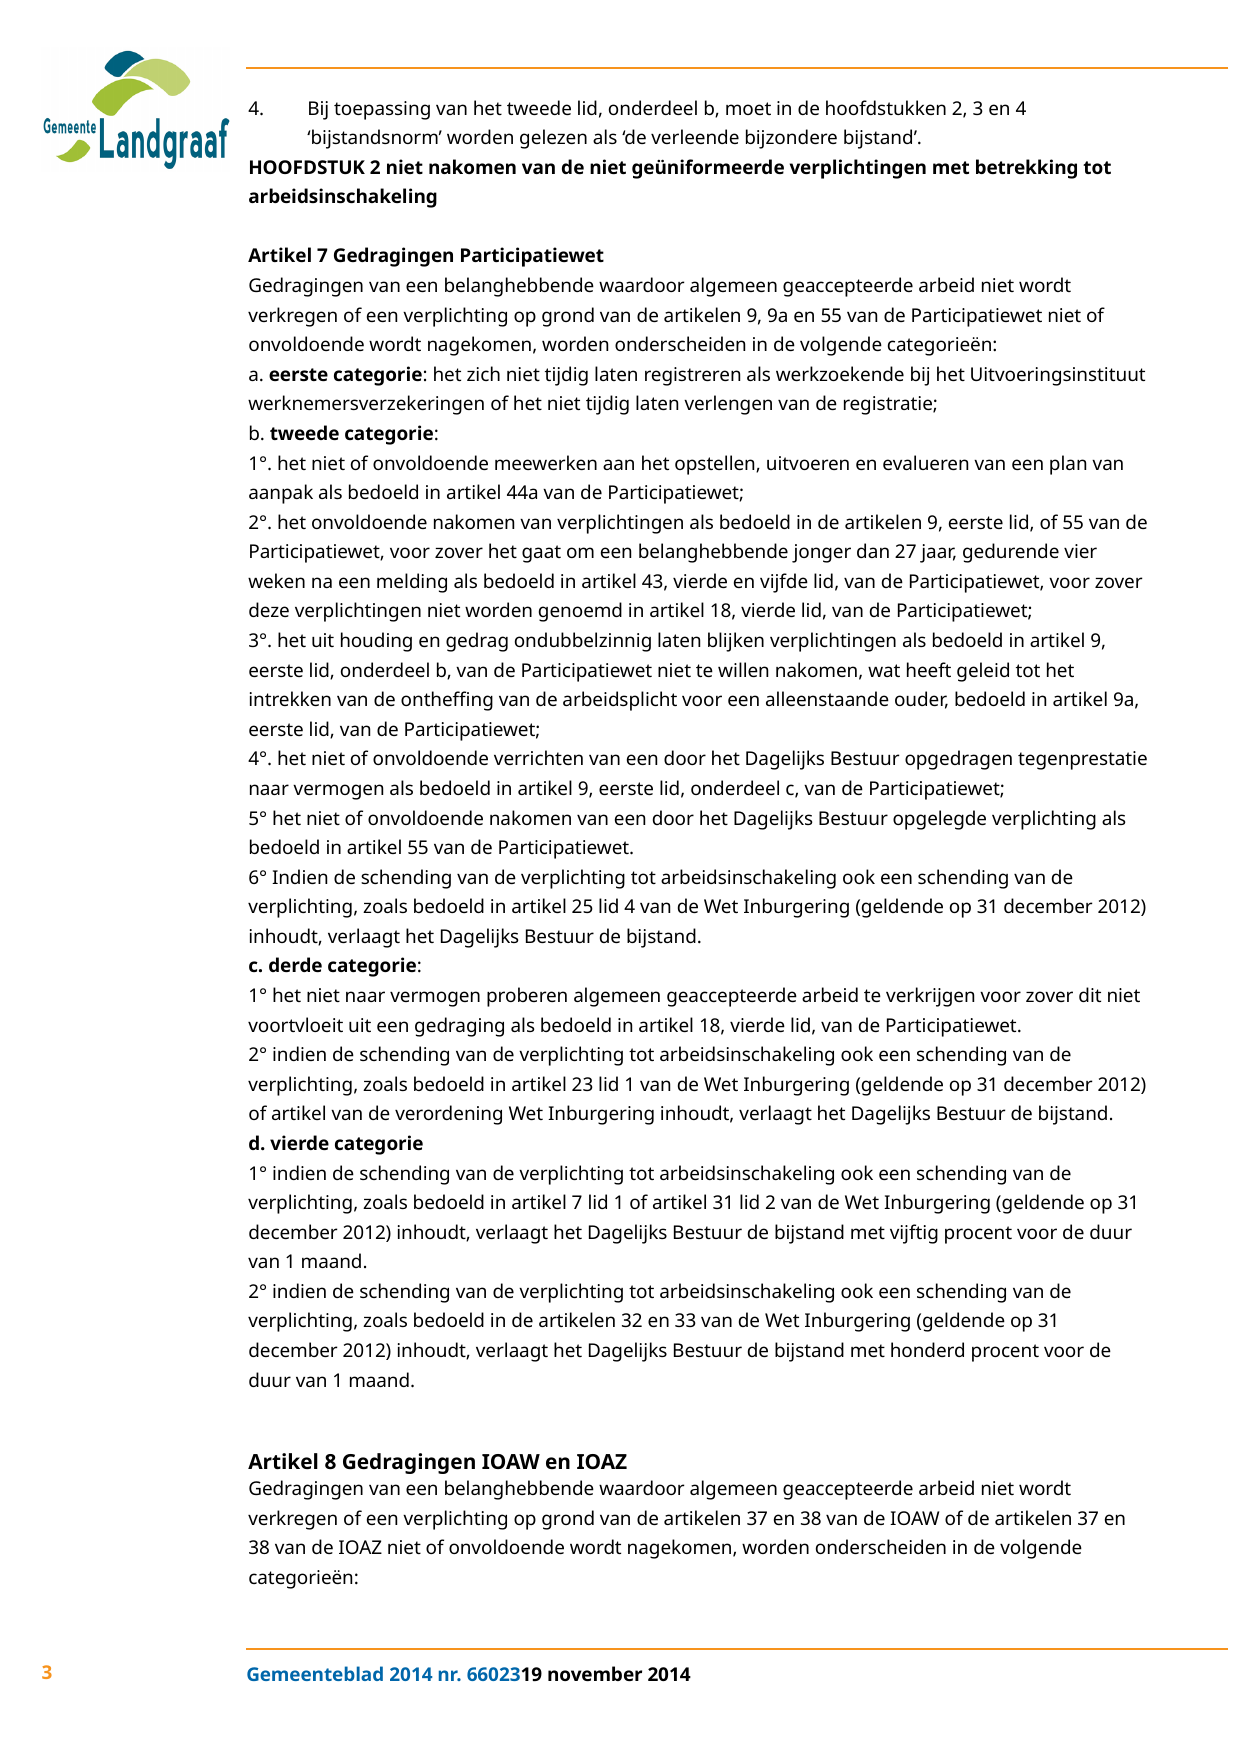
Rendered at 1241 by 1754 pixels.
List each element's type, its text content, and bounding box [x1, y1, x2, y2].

text 1° het niet naar vermogen proberen algemeen geaccepteerde arbeid te verkrijgen voor zover dit niet voortvloeit uit een gedraging als bedoeld in artikel 18, vierde lid, van de Participatiewet. [248, 982, 1152, 1038]
text 2°. het onvoldoende nakomen van verplichtingen als bedoeld in de artikelen 9, eerste lid, of 55 van de Participatiewet, voor zover het gaat om een belanghebbende jonger dan 27 jaar, gedurende vier weken na een melding als bedoeld in artikel 43, vierde en vijfde lid, van de Participatiewet, voor zover deze verplichtingen niet worden genoemd in artikel 18, vierde lid, van de Participatiewet; [248, 509, 1152, 623]
text a. eerste categorie: het zich niet tijdig laten registreren als werkzoekende bij het Uitvoeringsinstituut werknemersverzekeringen of het niet tijdig laten verlengen van de registratie; [248, 361, 1152, 416]
text 1° indien de schending van de verplichting tot arbeidsinschakeling ook een schending van de verplichting, zoals bedoeld in artikel 7 lid 1 of artikel 31 lid 2 van de Wet Inburgering (geldende op 31 december 2012) inhoudt, verlaagt het Dagelijks Bestuur de bijstand met vijftig procent voor de duur van 1 maand. [248, 1160, 1152, 1274]
text 1°. het niet of onvoldoende meewerken aan het opstellen, uitvoeren en evalueren van een plan van aanpak als bedoeld in artikel 44a van de Participatiewet; [248, 450, 1152, 505]
text b. tweede categorie: [248, 420, 1152, 446]
text Gedragingen van een belanghebbende waardoor algemeen geaccepteerde arbeid niet wordt verkregen of een verplichting op grond van de artikelen 37 en 38 van de IOAW of de artikelen 37 en 38 van de IOAZ niet of onvoldoende wordt nagekomen, worden onderscheiden in de volgende categorieën: [248, 1475, 1152, 1590]
picture [41, 47, 231, 172]
text 6° Indien de schending van de verplichting tot arbeidsinschakeling ook een schending van de verplichting, zoals bedoeld in artikel 25 lid 4 van de Wet Inburgering (geldende op 31 december 2012) inhoudt, verlaagt het Dagelijks Bestuur de bijstand. [248, 864, 1152, 949]
text 4°. het niet of onvoldoende verrichten van een door het Dagelijks Bestuur opgedragen tegenprestatie naar vermogen als bedoeld in artikel 9, eerste lid, onderdeel c, van de Participatiewet; [248, 746, 1152, 801]
text 3°. het uit houding en gedrag ondubbelzinnig laten blijken verplichtingen als bedoeld in artikel 9, eerste lid, onderdeel b, van de Participatiewet niet te willen nakomen, wat heeft geleid tot het intrekken van de ontheffing van de arbeidsplicht voor een alleenstaande ouder, bedoeld in artikel 9a, eerste lid, van de Participatiewet; [248, 627, 1152, 742]
text 2° indien de schending van de verplichting tot arbeidsinschakeling ook een schending van de verplichting, zoals bedoeld in de artikelen 32 en 33 van de Wet Inburgering (geldende op 31 december 2012) inhoudt, verlaagt het Dagelijks Bestuur de bijstand met honderd procent voor de duur van 1 maand. [248, 1278, 1152, 1393]
text 5° het niet of onvoldoende nakomen van een door het Dagelijks Bestuur opgelegde verplichting als bedoeld in artikel 55 van de Participatiewet. [248, 805, 1152, 860]
text Artikel 7 Gedragingen Participatiewet [248, 243, 1152, 268]
text 2° indien de schending van de verplichting tot arbeidsinschakeling ook een schending van de verplichting, zoals bedoeld in artikel 23 lid 1 van de Wet Inburgering (geldende op 31 december 2012) of artikel van de verordening Wet Inburgering inhoudt, verlaagt het Dagelijks Bestuur de bijstand. [248, 1041, 1152, 1126]
text Gedragingen van een belanghebbende waardoor algemeen geaccepteerde arbeid niet wordt verkregen of een verplichting op grond van de artikelen 9, 9a en 55 van de Participatiewet niet of onvoldoende wordt nagekomen, worden onderscheiden in de volgende categorieën: [248, 272, 1152, 357]
text d. vierde categorie [248, 1130, 1152, 1156]
text Artikel 8 Gedragingen IOAW en IOAZ [248, 1447, 1152, 1475]
list Bij toepassing van het tweede lid, onderdeel b, moet in de hoofdstukken 2, 3 en 4 ‘bijstandsnorm’ worden gelezen als ‘de verleende bijzondere bijstand’. [248, 95, 1152, 150]
text c. derde categorie: [248, 953, 1152, 978]
text HOOFDSTUK 2 niet nakomen van de niet geüniformeerde verplichtingen met betrekking tot arbeidsinschakeling [248, 154, 1152, 209]
